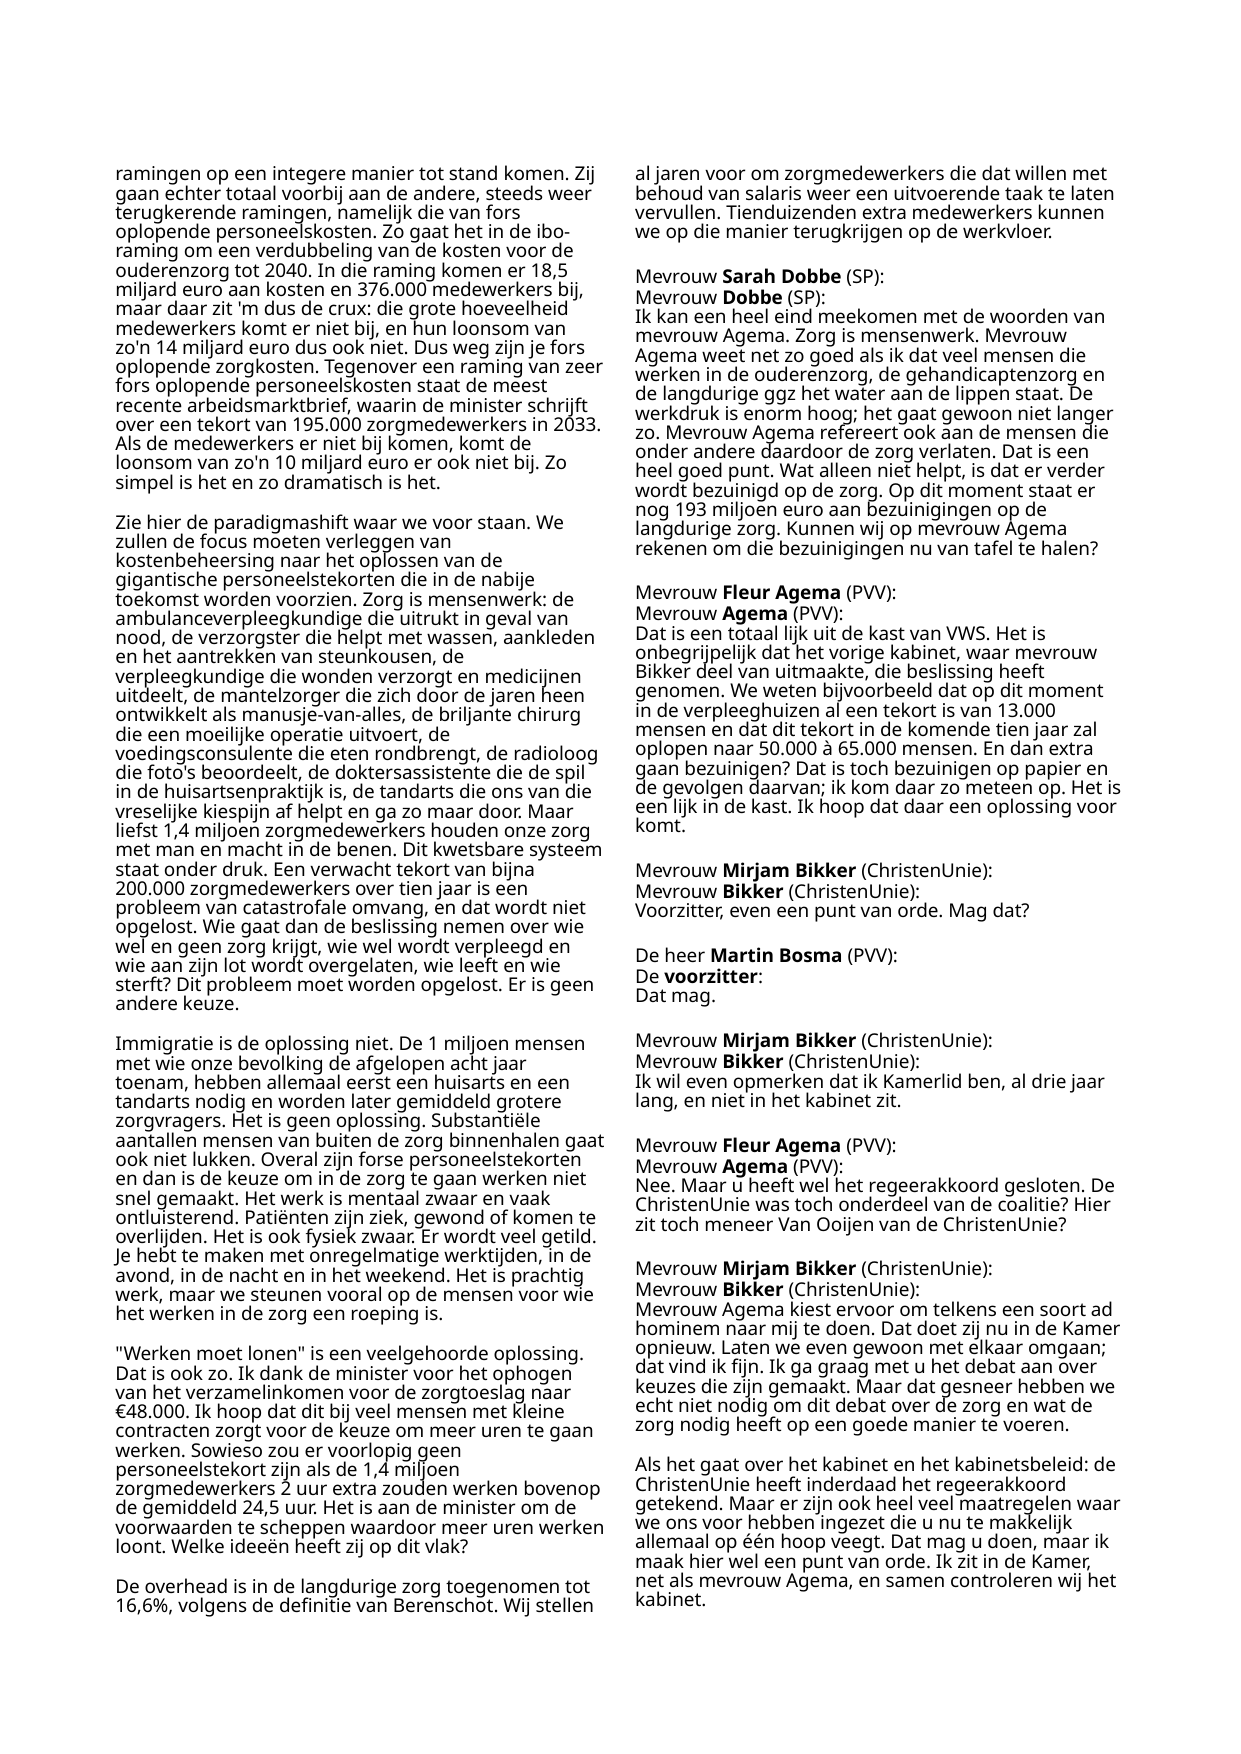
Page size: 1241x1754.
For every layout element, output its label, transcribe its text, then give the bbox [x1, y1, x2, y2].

text Immigratie is de oplossing niet. De 1 miljoen mensen met wie onze bevolking de afgelopen acht jaar toenam, hebben allemaal eerst een huisarts en een tandarts nodig en worden later gemiddeld grotere zorgvragers. Het is geen oplossing. Substantiële aantallen mensen van buiten de zorg binnenhalen gaat ook niet lukken. Overal zijn forse personeelstekorten en dan is de keuze om in de zorg te gaan werken niet snel gemaakt. Het werk is mentaal zwaar en vaak ontluisterend. Patiënten zijn ziek, gewond of komen te overlijden. Het is ook fysiek zwaar. Er wordt veel getild. Je hebt te maken met onregelmatige werktijden, in de avond, in de nacht en in het weekend. Het is prachtig werk, maar we steunen vooral op de mensen voor wie het werken in de zorg een roeping is. [115, 1035, 605, 1324]
text Dat is een totaal lijk uit de kast van VWS. Het is onbegrijpelijk dat het vorige kabinet, waar mevrouw Bikker deel van uitmaakte, die beslissing heeft genomen. We weten bijvoorbeeld dat op dit moment in de verpleeghuizen al een tekort is van 13.000 mensen en dat dit tekort in de komende tien jaar zal oplopen naar 50.000 à 65.000 mensen. En dan extra gaan bezuinigen? Dat is toch bezuinigen op papier en de gevolgen daarvan; ik kom daar zo meteen op. Het is een lijk in de kast. Ik hoop dat daar een oplossing voor komt. [635, 624, 1125, 837]
text Voorzitter, even een punt van orde. Mag dat? [635, 902, 1125, 922]
text Mevrouw Agema kiest ervoor om telkens een soort ad hominem naar mij te doen. Dat doet zij nu in de Kamer opnieuw. Laten we even gewoon met elkaar omgaan; dat vind ik fijn. Ik ga graag met u het debat aan over keuzes die zijn gemaakt. Maar dat gesneer hebben we echt niet nodig om dit debat over de zorg en wat de zorg nodig heeft op een goede manier te voeren. [635, 1301, 1125, 1436]
text De voorzitter: [635, 968, 1125, 987]
text Mevrouw Sarah Dobbe (SP): [635, 263, 1125, 289]
text De heer Martin Bosma (PVV): [635, 942, 1125, 968]
text Mevrouw Mirjam Bikker (ChristenUnie): [635, 1256, 1125, 1281]
text Mevrouw Agema (PVV): [635, 605, 1125, 624]
text Mevrouw Bikker (ChristenUnie): [635, 1281, 1125, 1301]
text Mevrouw Dobbe (SP): [635, 289, 1125, 308]
text De overhead is in de langdurige zorg toegenomen tot 16,6%, volgens de definitie van Berenschot. Wij stellen [115, 1578, 605, 1616]
text ramingen op een integere manier tot stand komen. Zij gaan echter totaal voorbij aan de andere, steeds weer terugkerende ramingen, namelijk die van fors oplopende personeelskosten. Zo gaat het in de ibo-raming om een verdubbeling van de kosten voor de ouderenzorg tot 2040. In die raming komen er 18,5 miljard euro aan kosten en 376.000 medewerkers bij, maar daar zit 'm dus de crux: die grote hoeveelheid medewerkers komt er niet bij, en hun loonsom van zo'n 14 miljard euro dus ook niet. Dus weg zijn je fors oplopende zorgkosten. Tegenover een raming van zeer fors oplopende personeelskosten staat de meest recente arbeidsmarktbrief, waarin de minister schrijft over een tekort van 195.000 zorgmedewerkers in 2033. Als de medewerkers er niet bij komen, komt de loonsom van zo'n 10 miljard euro er ook niet bij. Zo simpel is het en zo dramatisch is het. [115, 165, 605, 493]
text Mevrouw Bikker (ChristenUnie): [635, 883, 1125, 902]
text Als het gaat over het kabinet en het kabinetsbeleid: de ChristenUnie heeft inderdaad het regeerakkoord getekend. Maar er zijn ook heel veel maatregelen waar we ons voor hebben ingezet die u nu te makkelijk allemaal op één hoop veegt. Dat mag u doen, maar ik maak hier wel een punt van orde. Ik zit in de Kamer, net als mevrouw Agema, en samen controleren wij het kabinet. [635, 1456, 1125, 1610]
text Mevrouw Fleur Agema (PVV): [635, 1132, 1125, 1158]
text Mevrouw Bikker (ChristenUnie): [635, 1053, 1125, 1073]
text Ik wil even opmerken dat ik Kamerlid ben, al drie jaar lang, en niet in het kabinet zit. [635, 1073, 1125, 1111]
text Ik kan een heel eind meekomen met de woorden van mevrouw Agema. Zorg is mensenwerk. Mevrouw Agema weet net zo goed als ik dat veel mensen die werken in de ouderenzorg, de gehandicaptenzorg en de langdurige ggz het water aan de lippen staat. De werkdruk is enorm hoog; het gaat gewoon niet langer zo. Mevrouw Agema refereert ook aan de mensen die onder andere daardoor de zorg verlaten. Dat is een heel goed punt. Wat alleen niet helpt, is dat er verder wordt bezuinigd op de zorg. Op dit moment staat er nog 193 miljoen euro aan bezuinigingen op de langdurige zorg. Kunnen wij op mevrouw Agema rekenen om die bezuinigingen nu van tafel te halen? [635, 308, 1125, 559]
text Mevrouw Mirjam Bikker (ChristenUnie): [635, 1028, 1125, 1053]
text Mevrouw Mirjam Bikker (ChristenUnie): [635, 857, 1125, 883]
text al jaren voor om zorgmedewerkers die dat willen met behoud van salaris weer een uitvoerende taak te laten vervullen. Tienduizenden extra medewerkers kunnen we op die manier terugkrijgen op de werkvloer. [635, 165, 1125, 242]
text Zie hier de paradigmashift waar we voor staan. We zullen de focus moeten verleggen van kostenbeheersing naar het oplossen van de gigantische personeelstekorten die in de nabije toekomst worden voorzien. Zorg is mensenwerk: de ambulanceverpleegkundige die uitrukt in geval van nood, de verzorgster die helpt met wassen, aankleden en het aantrekken van steunkousen, de verpleegkundige die wonden verzorgt en medicijnen uitdeelt, de mantelzorger die zich door de jaren heen ontwikkelt als manusje-van-alles, de briljante chirurg die een moeilijke operatie uitvoert, de voedingsconsulente die eten rondbrengt, de radioloog die foto's beoordeelt, de doktersassistente die de spil in de huisartsenpraktijk is, de tandarts die ons van die vreselijke kiespijn af helpt en ga zo maar door. Maar liefst 1,4 miljoen zorgmedewerkers houden onze zorg met man en macht in de benen. Dit kwetsbare systeem staat onder druk. Een verwacht tekort van bijna 200.000 zorgmedewerkers over tien jaar is een probleem van catastrofale omvang, en dat wordt niet opgelost. Wie gaat dan de beslissing nemen over wie wel en geen zorg krijgt, wie wel wordt verpleegd en wie aan zijn lot wordt overgelaten, wie leeft en wie sterft? Dit probleem moet worden opgelost. Er is geen andere keuze. [115, 514, 605, 1015]
text Mevrouw Fleur Agema (PVV): [635, 579, 1125, 605]
text Mevrouw Agema (PVV): [635, 1158, 1125, 1177]
text "Werken moet lonen" is een veelgehoorde oplossing. Dat is ook zo. Ik dank de minister voor het ophogen van het verzamelinkomen voor de zorgtoeslag naar €48.000. Ik hoop dat dit bij veel mensen met kleine contracten zorgt voor de keuze om meer uren te gaan werken. Sowieso zou er voorlopig geen personeelstekort zijn als de 1,4 miljoen zorgmedewerkers 2 uur extra zouden werken bovenop de gemiddeld 24,5 uur. Het is aan de minister om de voorwaarden te scheppen waardoor meer uren werken loont. Welke ideeën heeft zij op dit vlak? [115, 1345, 605, 1557]
text Dat mag. [635, 987, 1125, 1007]
text Nee. Maar u heeft wel het regeerakkoord gesloten. De ChristenUnie was toch onderdeel van de coalitie? Hier zit toch meneer Van Ooijen van de ChristenUnie? [635, 1177, 1125, 1235]
